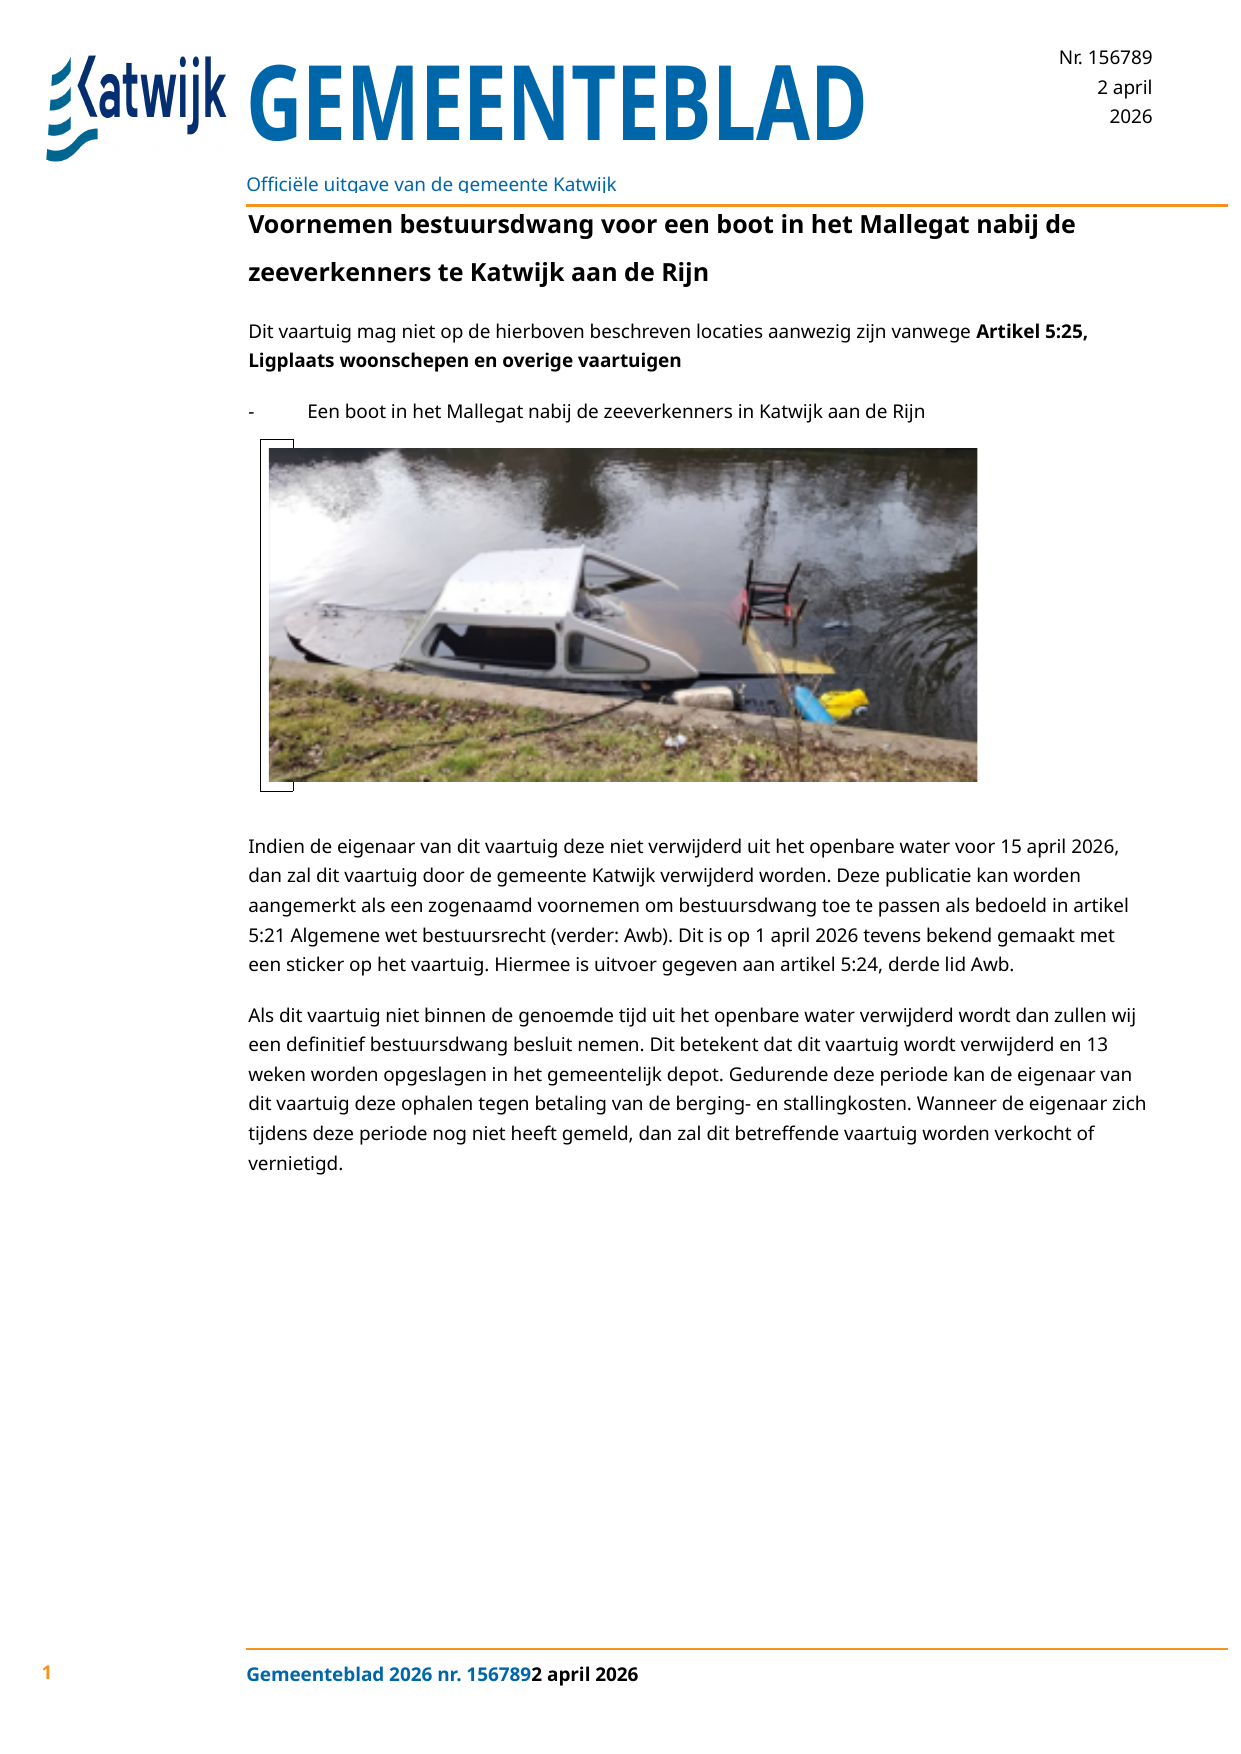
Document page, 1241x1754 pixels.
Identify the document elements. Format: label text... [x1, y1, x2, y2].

text Indien de eigenaar van dit vaartuig deze niet verwijderd uit het openbare water voor 15 april 2026, dan zal dit vaartuig door de gemeente Katwijk verwijderd worden. Deze publicatie kan worden aangemerkt als een zogenaamd voornemen om bestuursdwang toe te passen als bedoeld in artikel 5:21 Algemene wet bestuursrecht (verder: Awb). Dit is op 1 april 2026 tevens bekend gemaakt met een sticker op het vaartuig. Hiermee is uitvoer gegeven aan artikel 5:24, derde lid Awb. [248, 833, 1152, 977]
picture [41, 47, 231, 172]
text Voornemen bestuursdwang voor een boot in het Mallegat nabij de zeeverkenners te Katwijk aan de Rijn [248, 207, 1152, 288]
text Als dit vaartuig niet binnen de genoemde tijd uit het openbare water verwijderd wordt dan zullen wij een definitief bestuursdwang besluit nemen. Dit betekent dat dit vaartuig wordt verwijderd en 13 weken worden opgeslagen in het gemeentelijk depot. Gedurende deze periode kan de eigenaar van dit vaartuig deze ophalen tegen betaling van de berging- en stallingkosten. Wanneer de eigenaar zich tijdens deze periode nog niet heeft gemeld, dan zal dit betreffende vaartuig worden verkocht of vernietigd. [248, 1002, 1152, 1176]
list Een boot in het Mallegat nabij de zeeverkenners in Katwijk aan de Rijn [248, 398, 1152, 424]
picture [268, 448, 978, 782]
text Dit vaartuig mag niet op de hierboven beschreven locaties aanwezig zijn vanwege Artikel 5:25, Ligplaats woonschepen en overige vaartuigen [248, 318, 1152, 373]
